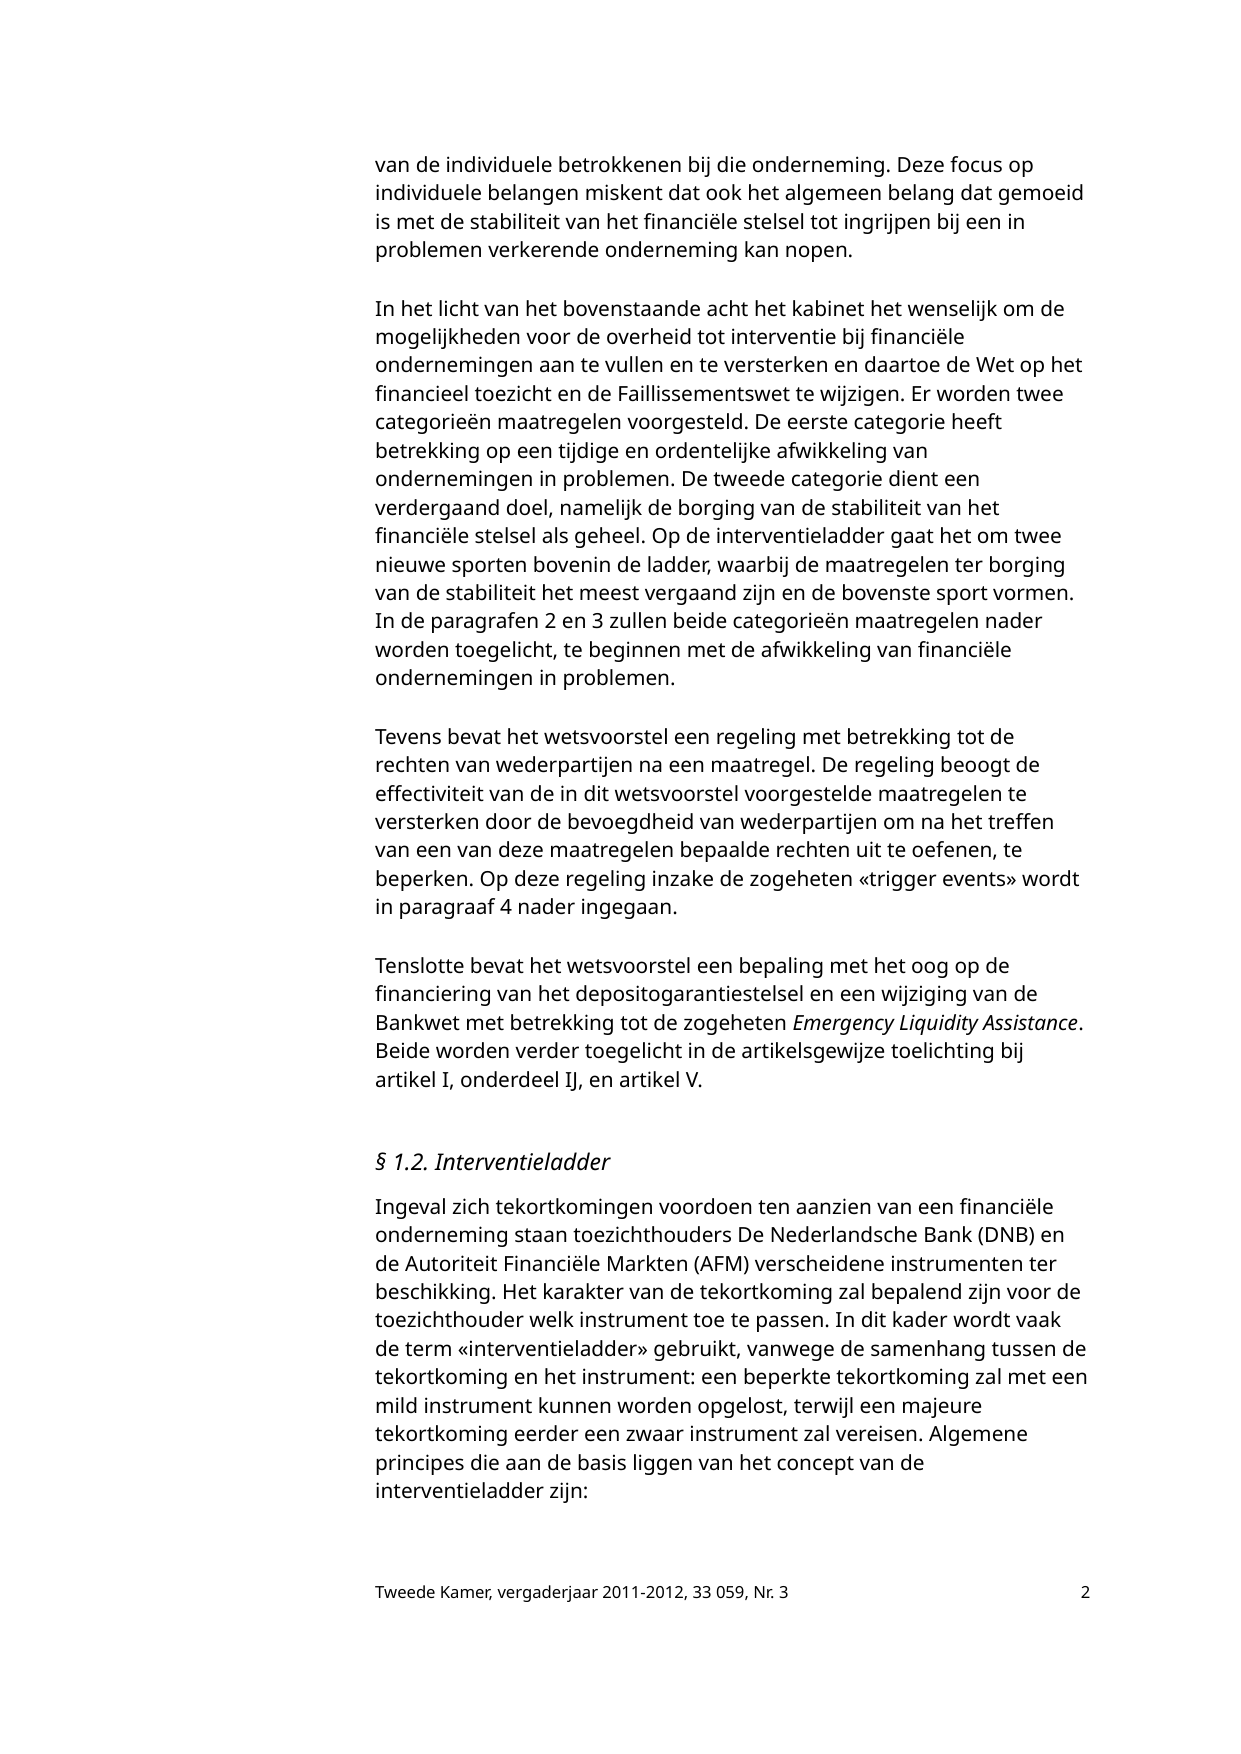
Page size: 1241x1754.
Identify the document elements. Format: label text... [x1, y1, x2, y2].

text van de individuele betrokkenen bij die onderneming. Deze focus op individuele belangen miskent dat ook het algemeen belang dat gemoeid is met de stabiliteit van het financiële stelsel tot ingrijpen bij een in problemen verkerende onderneming kan nopen. [375, 150, 1090, 264]
subtitle § 1.2. Interventieladder [375, 1146, 1090, 1177]
text Tevens bevat het wetsvoorstel een regeling met betrekking tot de rechten van wederpartijen na een maatregel. De regeling beoogt de effectiviteit van de in dit wetsvoorstel voorgestelde maatregelen te versterken door de bevoegdheid van wederpartijen om na het treffen van een van deze maatregelen bepaalde rechten uit te oefenen, te beperken. Op deze regeling inzake de zogeheten «trigger events» wordt in paragraaf 4 nader ingegaan. [375, 722, 1090, 921]
text In het licht van het bovenstaande acht het kabinet het wenselijk om de mogelijkheden voor de overheid tot interventie bij financiële ondernemingen aan te vullen en te versterken en daartoe de Wet op het financieel toezicht en de Faillissementswet te wijzigen. Er worden twee categorieën maatregelen voorgesteld. De eerste categorie heeft betrekking op een tijdige en ordentelijke afwikkeling van ondernemingen in problemen. De tweede categorie dient een verdergaand doel, namelijk de borging van de stabiliteit van het financiële stelsel als geheel. Op de interventieladder gaat het om twee nieuwe sporten bovenin de ladder, waarbij de maatregelen ter borging van de stabiliteit het meest vergaand zijn en de bovenste sport vormen. In de paragrafen 2 en 3 zullen beide categorieën maatregelen nader worden toegelicht, te beginnen met de afwikkeling van financiële ondernemingen in problemen. [375, 294, 1090, 692]
text Tenslotte bevat het wetsvoorstel een bepaling met het oog op de financiering van het depositogarantiestelsel en een wijziging van de Bankwet met betrekking tot de zogeheten Emergency Liquidity Assistance. Beide worden verder toegelicht in de artikelsgewijze toelichting bij artikel I, onderdeel IJ, en artikel V. [375, 951, 1090, 1093]
text Ingeval zich tekortkomingen voordoen ten aanzien van een financiële onderneming staan toezichthouders De Nederlandsche Bank (DNB) en de Autoriteit Financiële Markten (AFM) verscheidene instrumenten ter beschikking. Het karakter van de tekortkoming zal bepalend zijn voor de toezichthouder welk instrument toe te passen. In dit kader wordt vaak de term «interventieladder» gebruikt, vanwege de samenhang tussen de tekortkoming en het instrument: een beperkte tekortkoming zal met een mild instrument kunnen worden opgelost, terwijl een majeure tekortkoming eerder een zwaar instrument zal vereisen. Algemene principes die aan de basis liggen van het concept van de interventieladder zijn: [375, 1192, 1090, 1505]
